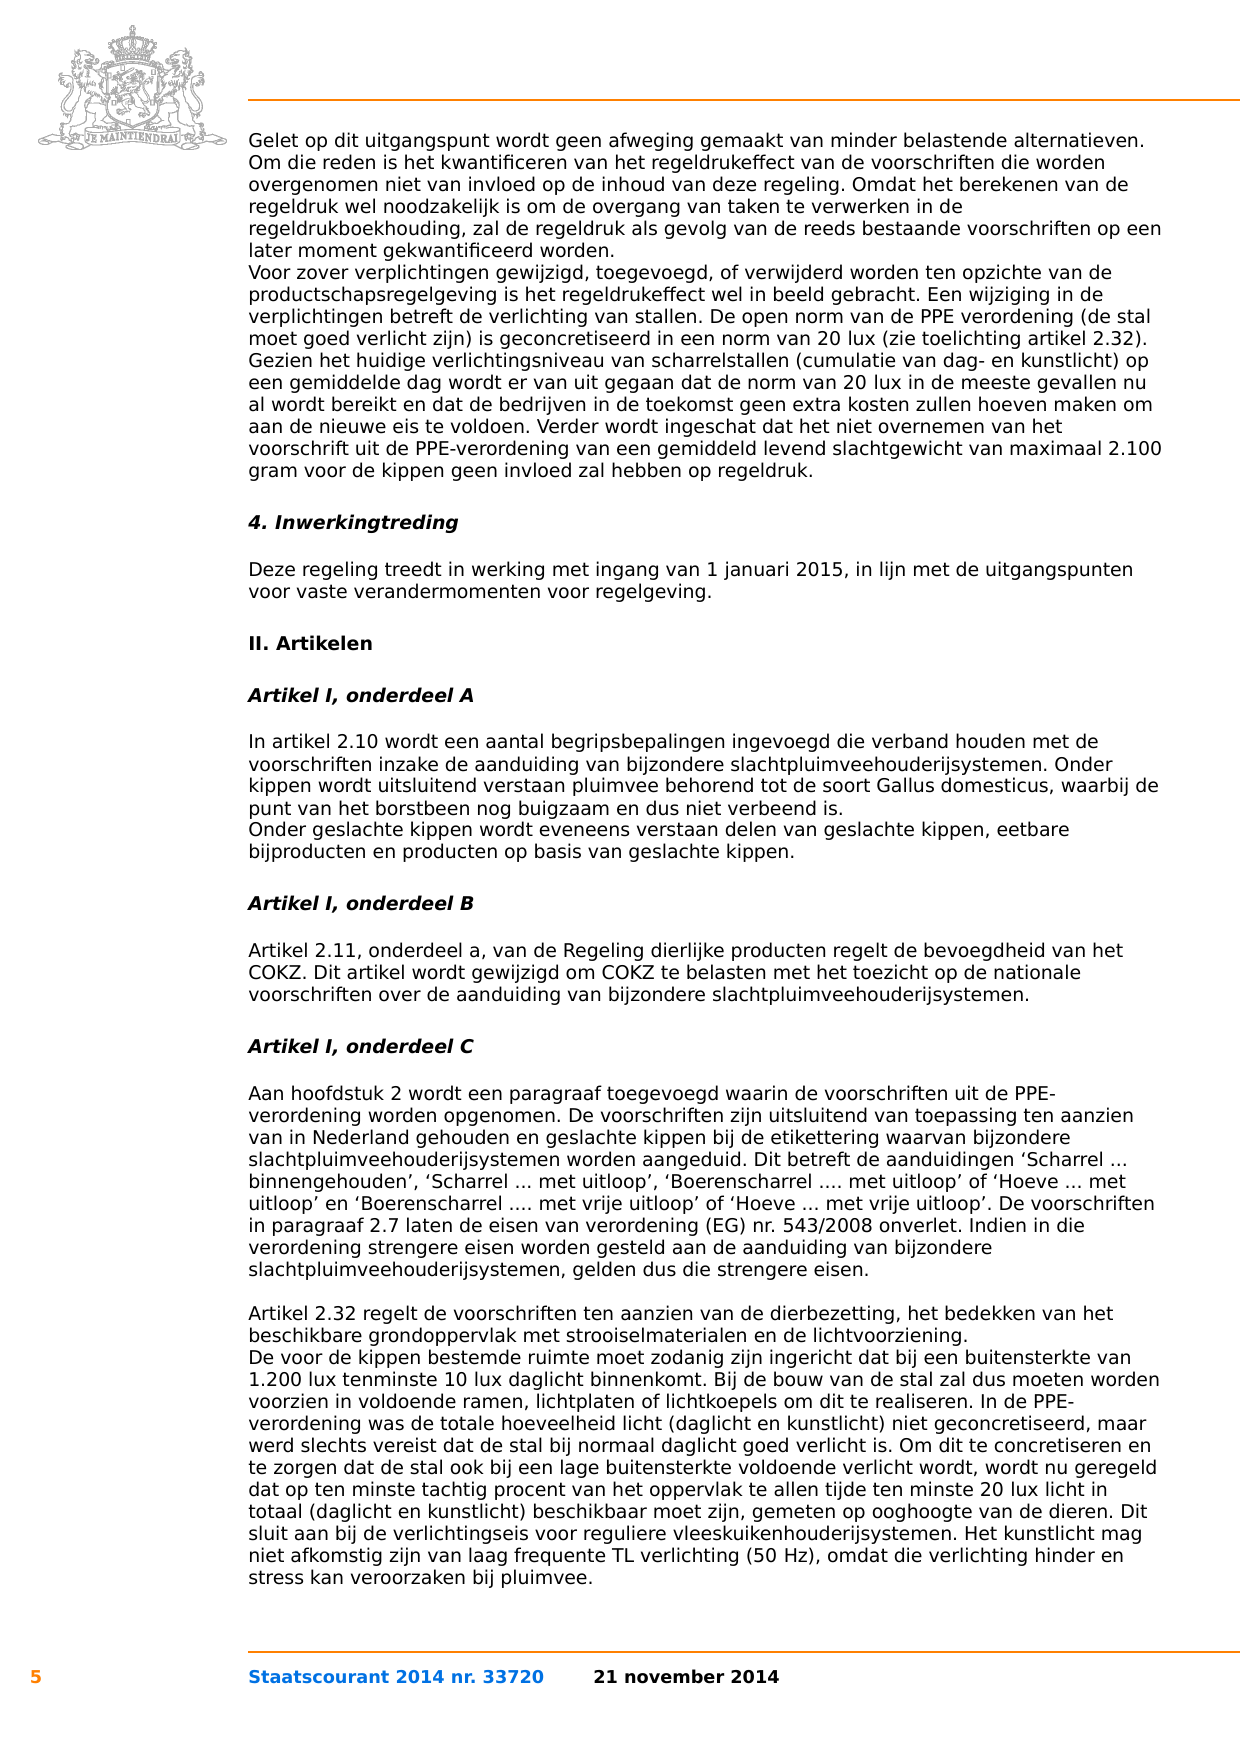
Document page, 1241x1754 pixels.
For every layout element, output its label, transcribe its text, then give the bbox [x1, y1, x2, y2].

text Artikel 2.11, onderdeel a, van de Regeling dierlijke producten regelt de bevoegdheid van het COKZ. Dit artikel wordt gewijzigd om COKZ te belasten met het toezicht op de nationale voorschriften over de aanduiding van bijzondere slachtpluimveehouderijsystemen. [248, 940, 1163, 1006]
text De voor de kippen bestemde ruimte moet zodanig zijn ingericht dat bij een buitensterkte van 1.200 lux tenminste 10 lux daglicht binnenkomt. Bij de bouw van de stal zal dus moeten worden voorzien in voldoende ramen, lichtplaten of lichtkoepels om dit te realiseren. In de PPE-verordening was de totale hoeveelheid licht (daglicht en kunstlicht) niet geconcretiseerd, maar werd slechts vereist dat de stal bij normaal daglicht goed verlicht is. Om dit te concretiseren en te zorgen dat de stal ook bij een lage buitensterkte voldoende verlicht wordt, wordt nu geregeld dat op ten minste tachtig procent van het oppervlak te allen tijde ten minste 20 lux licht in totaal (daglicht en kunstlicht) beschikbaar moet zijn, gemeten op ooghoogte van de dieren. Dit sluit aan bij de verlichtingseis voor reguliere vleeskuikenhouderijsystemen. Het kunstlicht mag niet afkomstig zijn van laag frequente TL verlichting (50 Hz), omdat die verlichting hinder en stress kan veroorzaken bij pluimvee. [248, 1347, 1163, 1589]
text Onder geslachte kippen wordt eveneens verstaan delen van geslachte kippen, eetbare bijproducten en producten op basis van geslachte kippen. [248, 819, 1163, 863]
subtitle Artikel I, onderdeel C [248, 1036, 1163, 1058]
subtitle II. Artikelen [248, 632, 1163, 654]
subtitle 4. Inwerkingtreding [248, 512, 1163, 533]
text Artikel 2.32 regelt de voorschriften ten aanzien van de dierbezetting, het bedekken van het beschikbare grondoppervlak met strooiselmaterialen en de lichtvoorziening. [248, 1303, 1163, 1347]
text Aan hoofdstuk 2 wordt een paragraaf toegevoegd waarin de voorschriften uit de PPE-verordening worden opgenomen. De voorschriften zijn uitsluitend van toepassing ten aanzien van in Nederland gehouden en geslachte kippen bij de etikettering waarvan bijzondere slachtpluimveehouderijsystemen worden aangeduid. Dit betreft de aanduidingen ‘Scharrel ... binnengehouden’, ‘Scharrel ... met uitloop’, ‘Boerenscharrel .... met uitloop’ of ‘Hoeve ... met uitloop’ en ‘Boerenscharrel .... met vrije uitloop’ of ‘Hoeve ... met vrije uitloop’. De voorschriften in paragraaf 2.7 laten de eisen van verordening (EG) nr. 543/2008 onverlet. Indien in die verordening strengere eisen worden gesteld aan de aanduiding van bijzondere slachtpluimveehouderijsystemen, gelden dus die strengere eisen. [248, 1083, 1163, 1281]
text Gelet op dit uitgangspunt wordt geen afweging gemaakt van minder belastende alternatieven. Om die reden is het kwantificeren van het regeldrukeffect van de voorschriften die worden overgenomen niet van invloed op de inhoud van deze regeling. Omdat het berekenen van de regeldruk wel noodzakelijk is om de overgang van taken te verwerken in de regeldrukboekhouding, zal de regeldruk als gevolg van de reeds bestaande voorschriften op een later moment gekwantificeerd worden. [248, 130, 1163, 262]
text In artikel 2.10 wordt een aantal begripsbepalingen ingevoegd die verband houden met de voorschriften inzake de aanduiding van bijzondere slachtpluimveehouderijsystemen. Onder kippen wordt uitsluitend verstaan pluimvee behorend tot de soort Gallus domesticus, waarbij de punt van het borstbeen nog buigzaam en dus niet verbeend is. [248, 731, 1163, 819]
text Deze regeling treedt in werking met ingang van 1 januari 2015, in lijn met de uitgangspunten voor vaste verandermomenten voor regelgeving. [248, 558, 1163, 602]
subtitle Artikel I, onderdeel B [248, 893, 1163, 915]
text Voor zover verplichtingen gewijzigd, toegevoegd, of verwijderd worden ten opzichte van de productschapsregelgeving is het regeldrukeffect wel in beeld gebracht. Een wijziging in de verplichtingen betreft de verlichting van stallen. De open norm van de PPE verordening (de stal moet goed verlicht zijn) is geconcretiseerd in een norm van 20 lux (zie toelichting artikel 2.32). Gezien het huidige verlichtingsniveau van scharrelstallen (cumulatie van dag- en kunstlicht) op een gemiddelde dag wordt er van uit gegaan dat de norm van 20 lux in de meeste gevallen nu al wordt bereikt en dat de bedrijven in de toekomst geen extra kosten zullen hoeven maken om aan de nieuwe eis te voldoen. Verder wordt ingeschat dat het niet overnemen van het voorschrift uit de PPE-verordening van een gemiddeld levend slachtgewicht van maximaal 2.100 gram voor de kippen geen invloed zal hebben op regeldruk. [248, 262, 1163, 482]
picture [38, 25, 227, 150]
subtitle Artikel I, onderdeel A [248, 684, 1163, 706]
